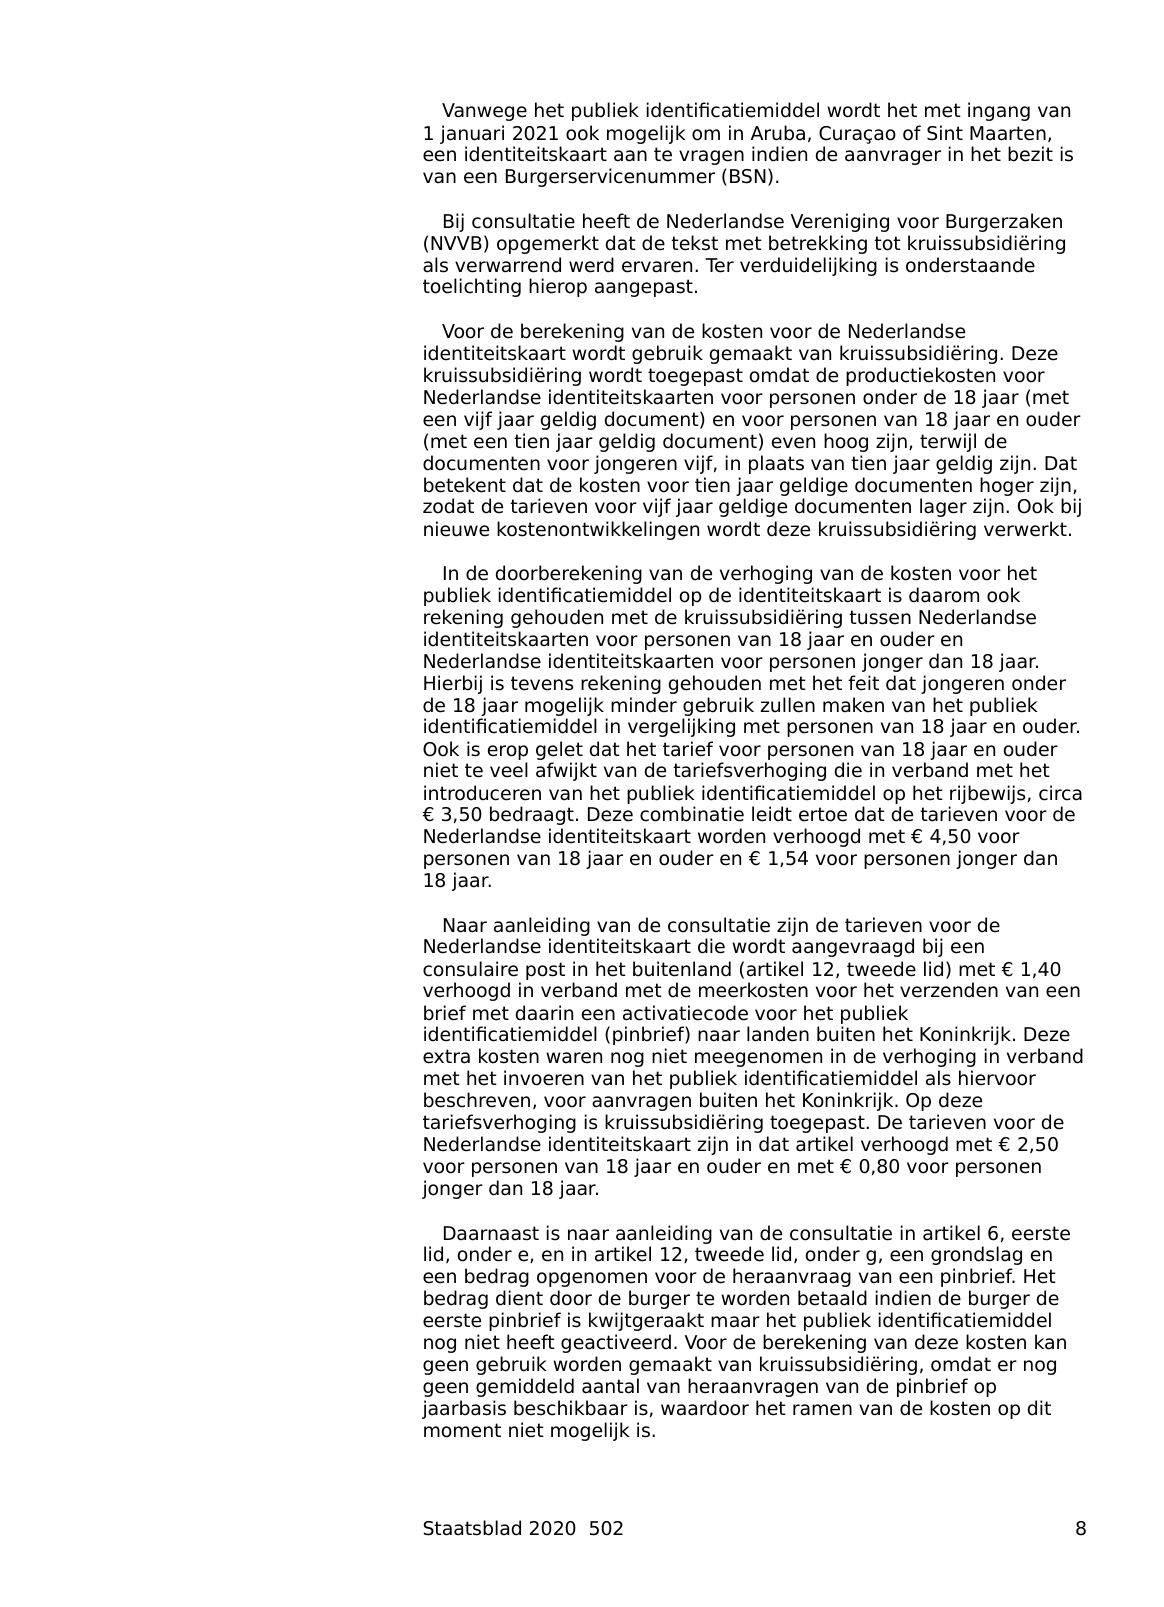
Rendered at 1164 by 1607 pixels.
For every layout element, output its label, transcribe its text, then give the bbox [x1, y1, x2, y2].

text In de doorberekening van de verhoging van de kosten voor het publiek identificatiemiddel op de identiteitskaart is daarom ook rekening gehouden met de kruissubsidiëring tussen Nederlandse identiteitskaarten voor personen van 18 jaar en ouder en Nederlandse identiteitskaarten voor personen jonger dan 18 jaar. Hierbij is tevens rekening gehouden met het feit dat jongeren onder de 18 jaar mogelijk minder gebruik zullen maken van het publiek identificatiemiddel in vergelijking met personen van 18 jaar en ouder. Ook is erop gelet dat het tarief voor personen van 18 jaar en ouder niet te veel afwijkt van de tariefsverhoging die in verband met het introduceren van het publiek identificatiemiddel op het rijbewijs, circa € 3,50 bedraagt. Deze combinatie leidt ertoe dat de tarieven voor de Nederlandse identiteitskaart worden verhoogd met € 4,50 voor personen van 18 jaar en ouder en € 1,54 voor personen jonger dan 18 jaar. [422, 563, 1087, 892]
text Vanwege het publiek identificatiemiddel wordt het met ingang van 1 januari 2021 ook mogelijk om in Aruba, Curaçao of Sint Maarten, een identiteitskaart aan te vragen indien de aanvrager in het bezit is van een Burgerservicenummer (BSN). [422, 100, 1087, 188]
text Bij consultatie heeft de Nederlandse Vereniging voor Burgerzaken (NVVB) opgemerkt dat de tekst met betrekking tot kruissubsidiëring als verwarrend werd ervaren. Ter verduidelijking is onderstaande toelichting hierop aangepast. [422, 211, 1087, 298]
text Daarnaast is naar aanleiding van de consultatie in artikel 6, eerste lid, onder e, en in artikel 12, tweede lid, onder g, een grondslag en een bedrag opgenomen voor de heraanvraag van een pinbrief. Het bedrag dient door de burger te worden betaald indien de burger de eerste pinbrief is kwijtgeraakt maar het publiek identificatiemiddel nog niet heeft geactiveerd. Voor de berekening van deze kosten kan geen gebruik worden gemaakt van kruissubsidiëring, omdat er nog geen gemiddeld aantal van heraanvragen van de pinbrief op jaarbasis beschikbaar is, waardoor het ramen van de kosten op dit moment niet mogelijk is. [422, 1222, 1087, 1442]
text Naar aanleiding van de consultatie zijn de tarieven voor de Nederlandse identiteitskaart die wordt aangevraagd bij een consulaire post in het buitenland (artikel 12, tweede lid) met € 1,40 verhoogd in verband met de meerkosten voor het verzenden van een brief met daarin een activatiecode voor het publiek identificatiemiddel (pinbrief) naar landen buiten het Koninkrijk. Deze extra kosten waren nog niet meegenomen in de verhoging in verband met het invoeren van het publiek identificatiemiddel als hiervoor beschreven, voor aanvragen buiten het Koninkrijk. Op deze tariefsverhoging is kruissubsidiëring toegepast. De tarieven voor de Nederlandse identiteitskaart zijn in dat artikel verhoogd met € 2,50 voor personen van 18 jaar en ouder en met € 0,80 voor personen jonger dan 18 jaar. [422, 914, 1087, 1200]
text Voor de berekening van de kosten voor de Nederlandse identiteitskaart wordt gebruik gemaakt van kruissubsidiëring. Deze kruissubsidiëring wordt toegepast omdat de productiekosten voor Nederlandse identiteitskaarten voor personen onder de 18 jaar (met een vijf jaar geldig document) en voor personen van 18 jaar en ouder (met een tien jaar geldig document) even hoog zijn, terwijl de documenten voor jongeren vijf, in plaats van tien jaar geldig zijn. Dat betekent dat de kosten voor tien jaar geldige documenten hoger zijn, zodat de tarieven voor vijf jaar geldige documenten lager zijn. Ook bij nieuwe kostenontwikkelingen wordt deze kruissubsidiëring verwerkt. [422, 321, 1087, 540]
